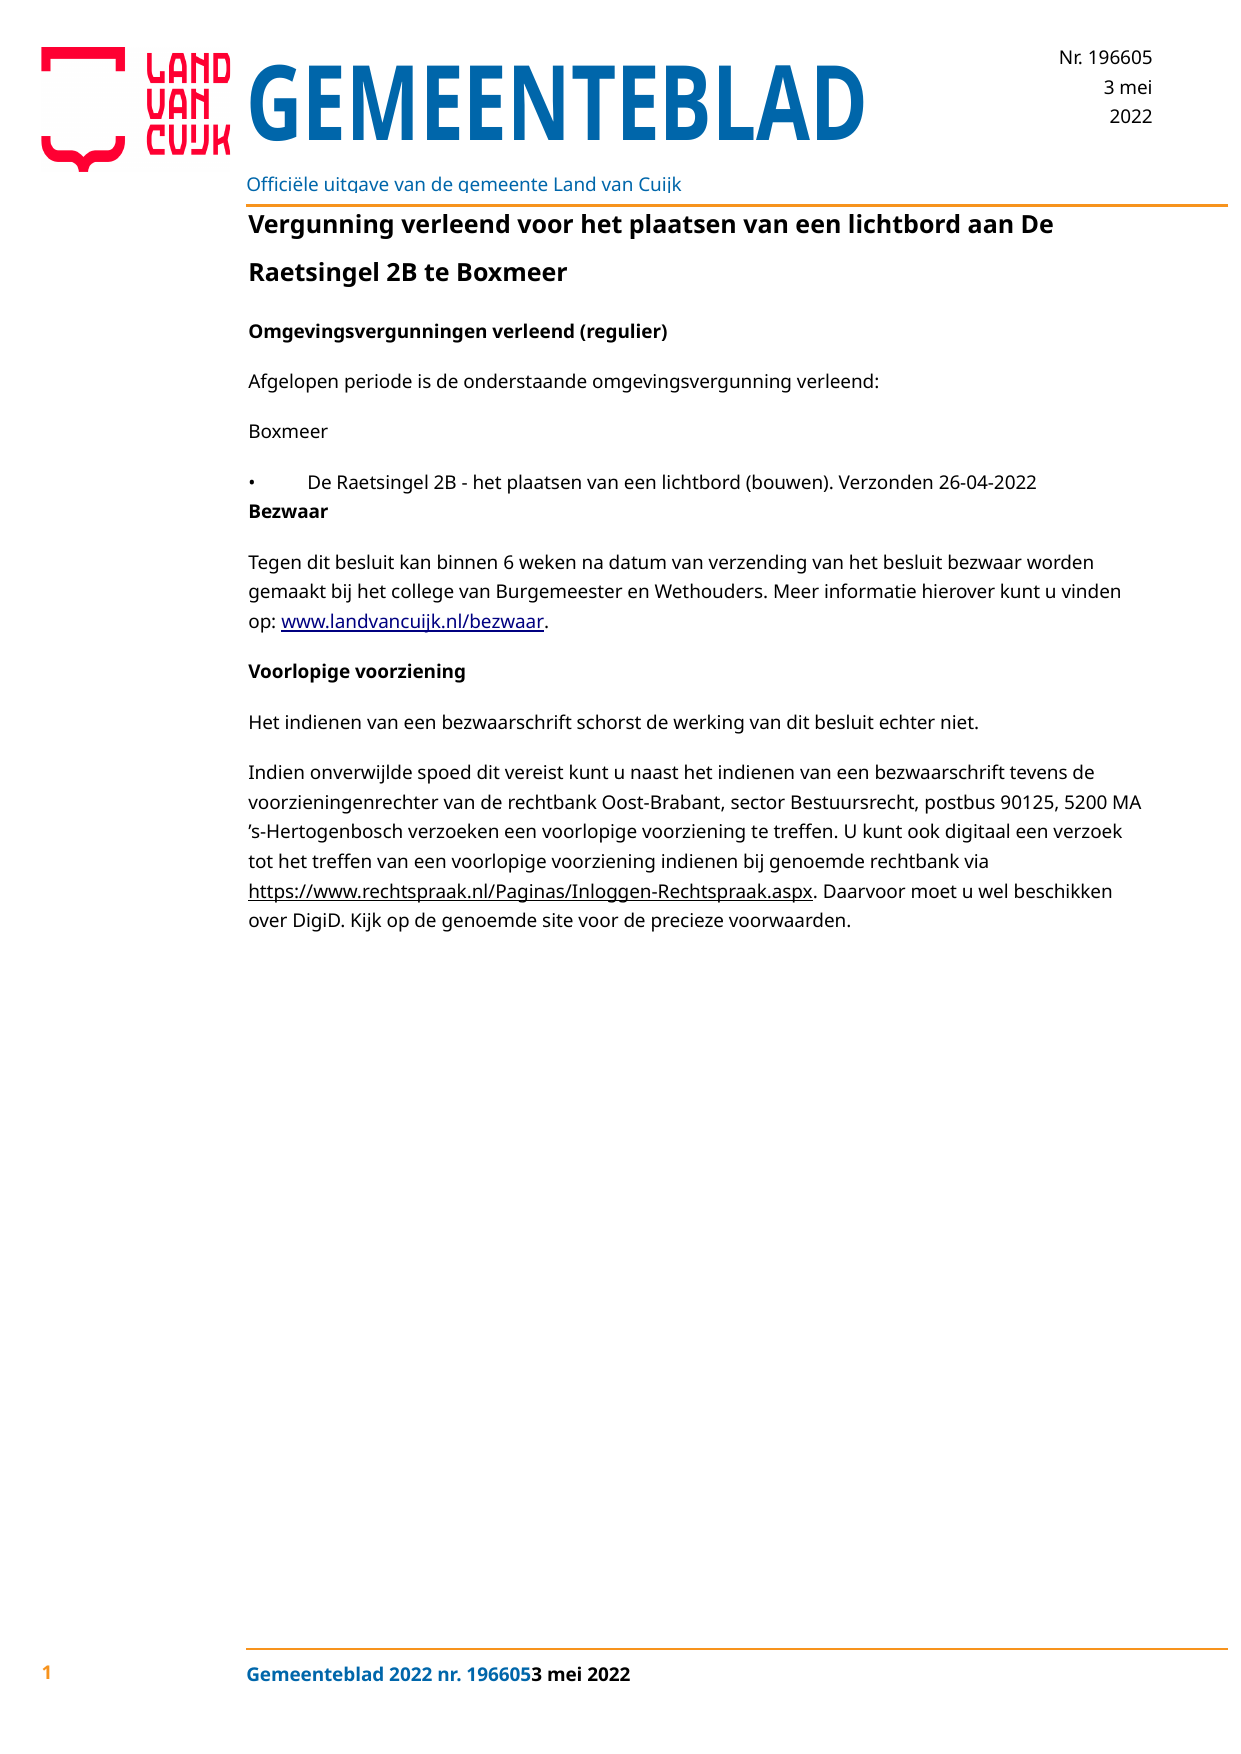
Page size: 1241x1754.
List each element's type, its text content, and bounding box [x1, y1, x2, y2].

text Bezwaar [248, 499, 1152, 524]
text Vergunning verleend voor het plaatsen van een lichtbord aan De Raetsingel 2B te Boxmeer [248, 207, 1152, 288]
text Boxmeer [248, 419, 1152, 444]
text Voorlopige voorziening [248, 659, 1152, 684]
list De Raetsingel 2B - het plaatsen van een lichtbord (bouwen). Verzonden 26-04-2022 [248, 469, 1152, 495]
text Afgelopen periode is de onderstaande omgevingsvergunning verleend: [248, 368, 1152, 394]
text Omgevingsvergunningen verleend (regulier) [248, 318, 1152, 344]
picture [41, 47, 231, 172]
text Het indienen van een bezwaarschrift schorst de werking van dit besluit echter niet. [248, 709, 1152, 735]
text Tegen dit besluit kan binnen 6 weken na datum van verzending van het besluit bezwaar worden gemaakt bij het college van Burgemeester en Wethouders. Meer informatie hierover kunt u vinden op: www.landvancuijk.nl/bezwaar. [248, 549, 1152, 634]
text Indien onverwijlde spoed dit vereist kunt u naast het indienen van een bezwaarschrift tevens de voorzieningenrechter van de rechtbank Oost-Brabant, sector Bestuursrecht, postbus 90125, 5200 MA ’s-Hertogenbosch verzoeken een voorlopige voorziening te treffen. U kunt ook digitaal een verzoek tot het treffen van een voorlopige voorziening indienen bij genoemde rechtbank via https://www.rechtspraak.nl/Paginas/Inloggen-Rechtspraak.aspx. Daarvoor moet u wel beschikken over DigiD. Kijk op de genoemde site voor de precieze voorwaarden. [248, 759, 1152, 933]
